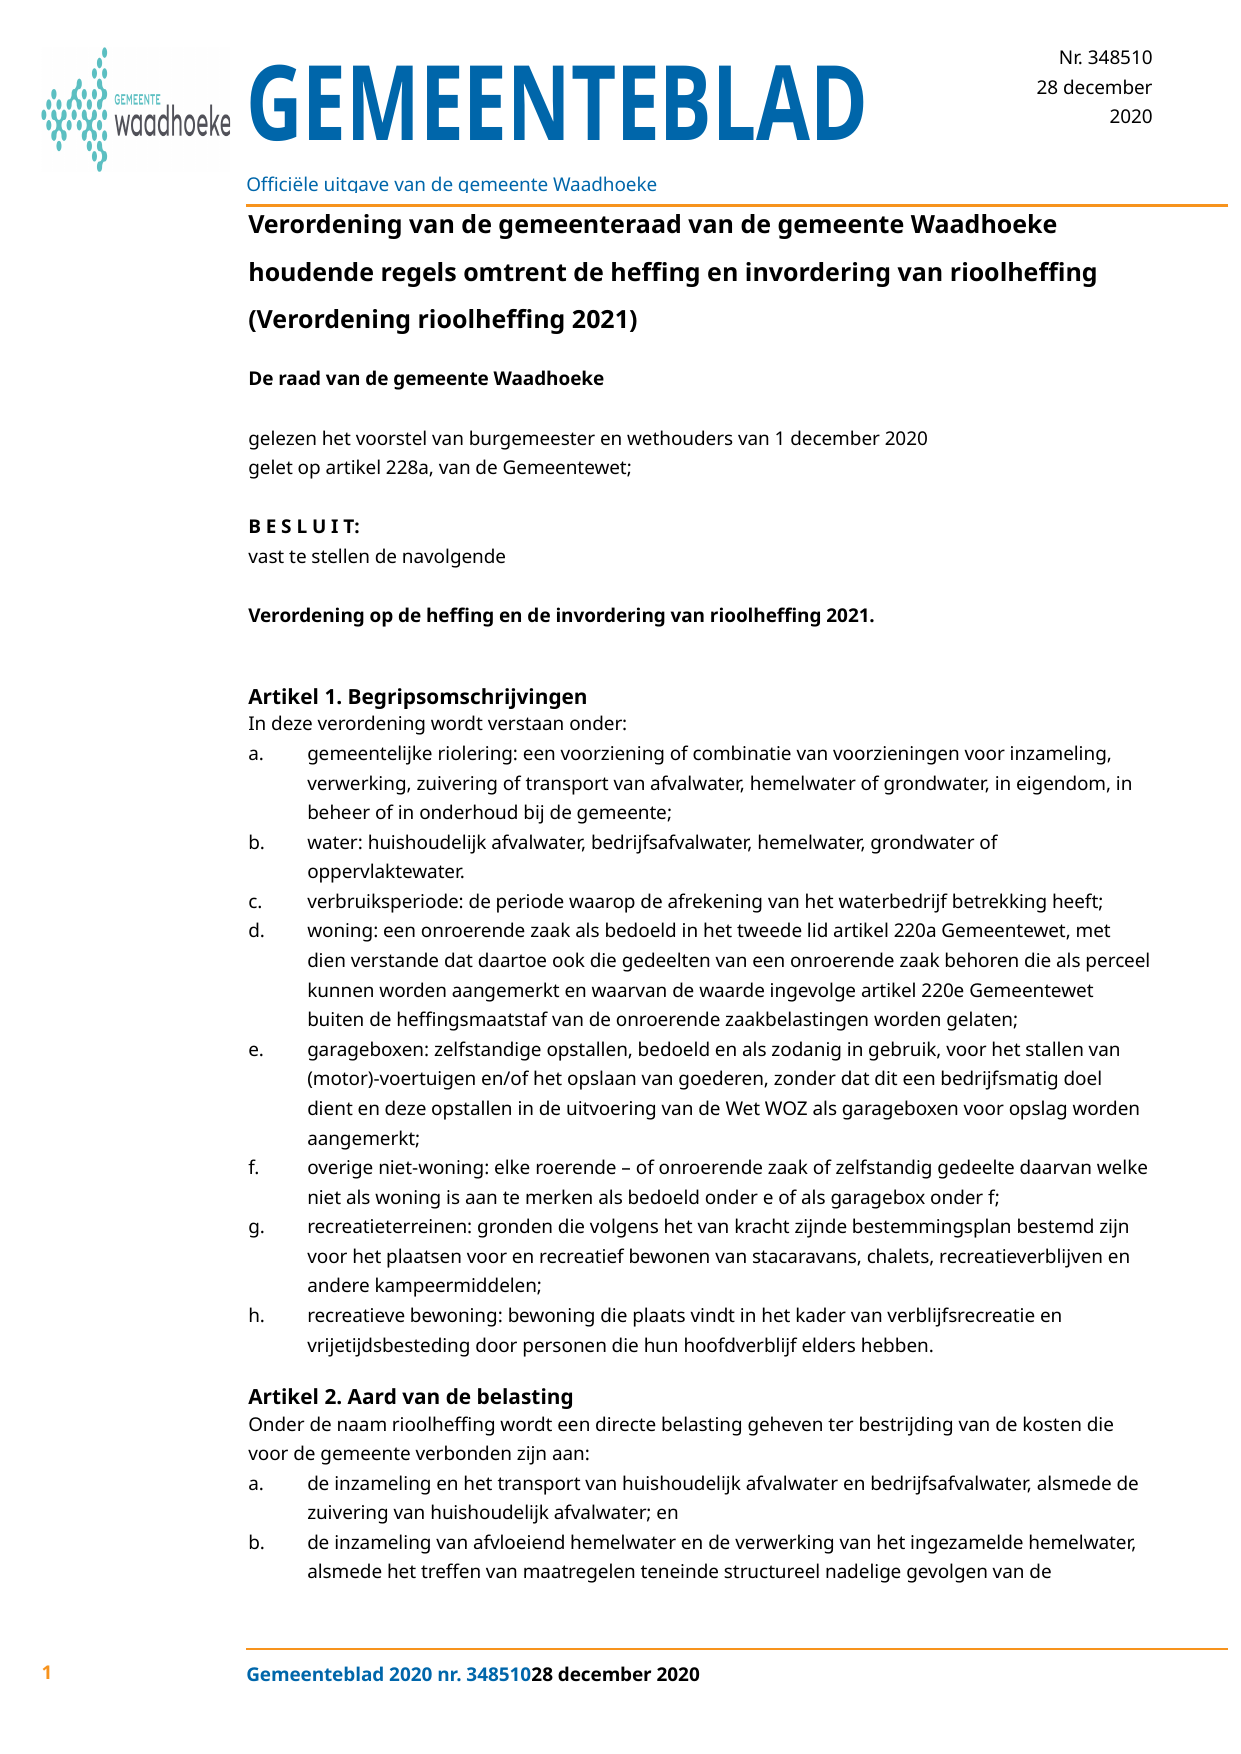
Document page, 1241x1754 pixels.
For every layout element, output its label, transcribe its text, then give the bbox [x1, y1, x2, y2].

list woning: een onroerende zaak als bedoeld in het tweede lid artikel 220a Gemeentewet, met dien verstande dat daartoe ook die gedeelten van een onroerende zaak behoren die als perceel kunnen worden aangemerkt en waarvan de waarde ingevolge artikel 220e Gemeentewet buiten de heffingsmaatstaf van de onroerende zaakbelastingen worden gelaten; [248, 918, 1152, 1032]
text gelezen het voorstel van burgemeester en wethouders van 1 december 2020 [248, 425, 1152, 450]
text Onder de naam rioolheffing wordt een directe belasting geheven ter bestrijding van de kosten die voor de gemeente verbonden zijn aan: [248, 1411, 1152, 1466]
text In deze verordening wordt verstaan onder: [248, 711, 1152, 736]
text Verordening op de heffing en de invordering van rioolheffing 2021. [248, 602, 1152, 628]
text B E S L U I T: [248, 513, 1152, 539]
list verbruiksperiode: de periode waarop de afrekening van het waterbedrijf betrekking heeft; [248, 888, 1152, 914]
list water: huishoudelijk afvalwater, bedrijfsafvalwater, hemelwater, grondwater of oppervlaktewater. [248, 829, 1152, 884]
list recreatieterreinen: gronden die volgens het van kracht zijnde bestemmingsplan bestemd zijn voor het plaatsen voor en recreatief bewonen van stacaravans, chalets, recreatieverblijven en andere kampeermiddelen; [248, 1213, 1152, 1298]
text gelet op artikel 228a, van de Gemeentewet; [248, 454, 1152, 480]
picture [41, 47, 231, 172]
list de inzameling van afvloeiend hemelwater en de verwerking van het ingezamelde hemelwater, alsmede het treffen van maatregelen teneinde structureel nadelige gevolgen van de [248, 1529, 1152, 1584]
list overige niet-woning: elke roerende – of onroerende zaak of zelfstandig gedeelte daarvan welke niet als woning is aan te merken als bedoeld onder e of als garagebox onder f; [248, 1154, 1152, 1210]
text Artikel 1. Begripsomschrijvingen [248, 682, 1152, 711]
list de inzameling en het transport van huishoudelijk afvalwater en bedrijfsafvalwater, alsmede de zuivering van huishoudelijk afvalwater; en [248, 1470, 1152, 1525]
list recreatieve bewoning: bewoning die plaats vindt in het kader van verblijfsrecreatie en vrijetijdsbesteding door personen die hun hoofdverblijf elders hebben. [248, 1302, 1152, 1358]
text De raad van de gemeente Waadhoeke [248, 366, 1152, 391]
text vast te stellen de navolgende [248, 543, 1152, 569]
text Artikel 2. Aard van de belasting [248, 1382, 1152, 1411]
text Verordening van de gemeenteraad van de gemeente Waadhoeke houdende regels omtrent de heffing en invordering van rioolheffing (Verordening rioolheffing 2021) [248, 207, 1152, 336]
list gemeentelijke riolering: een voorziening of combinatie van voorzieningen voor inzameling, verwerking, zuivering of transport van afvalwater, hemelwater of grondwater, in eigendom, in beheer of in onderhoud bij de gemeente; [248, 740, 1152, 825]
list garageboxen: zelfstandige opstallen, bedoeld en als zodanig in gebruik, voor het stallen van (motor)-voertuigen en/of het opslaan van goederen, zonder dat dit een bedrijfsmatig doel dient en deze opstallen in de uitvoering van de Wet WOZ als garageboxen voor opslag worden aangemerkt; [248, 1036, 1152, 1151]
